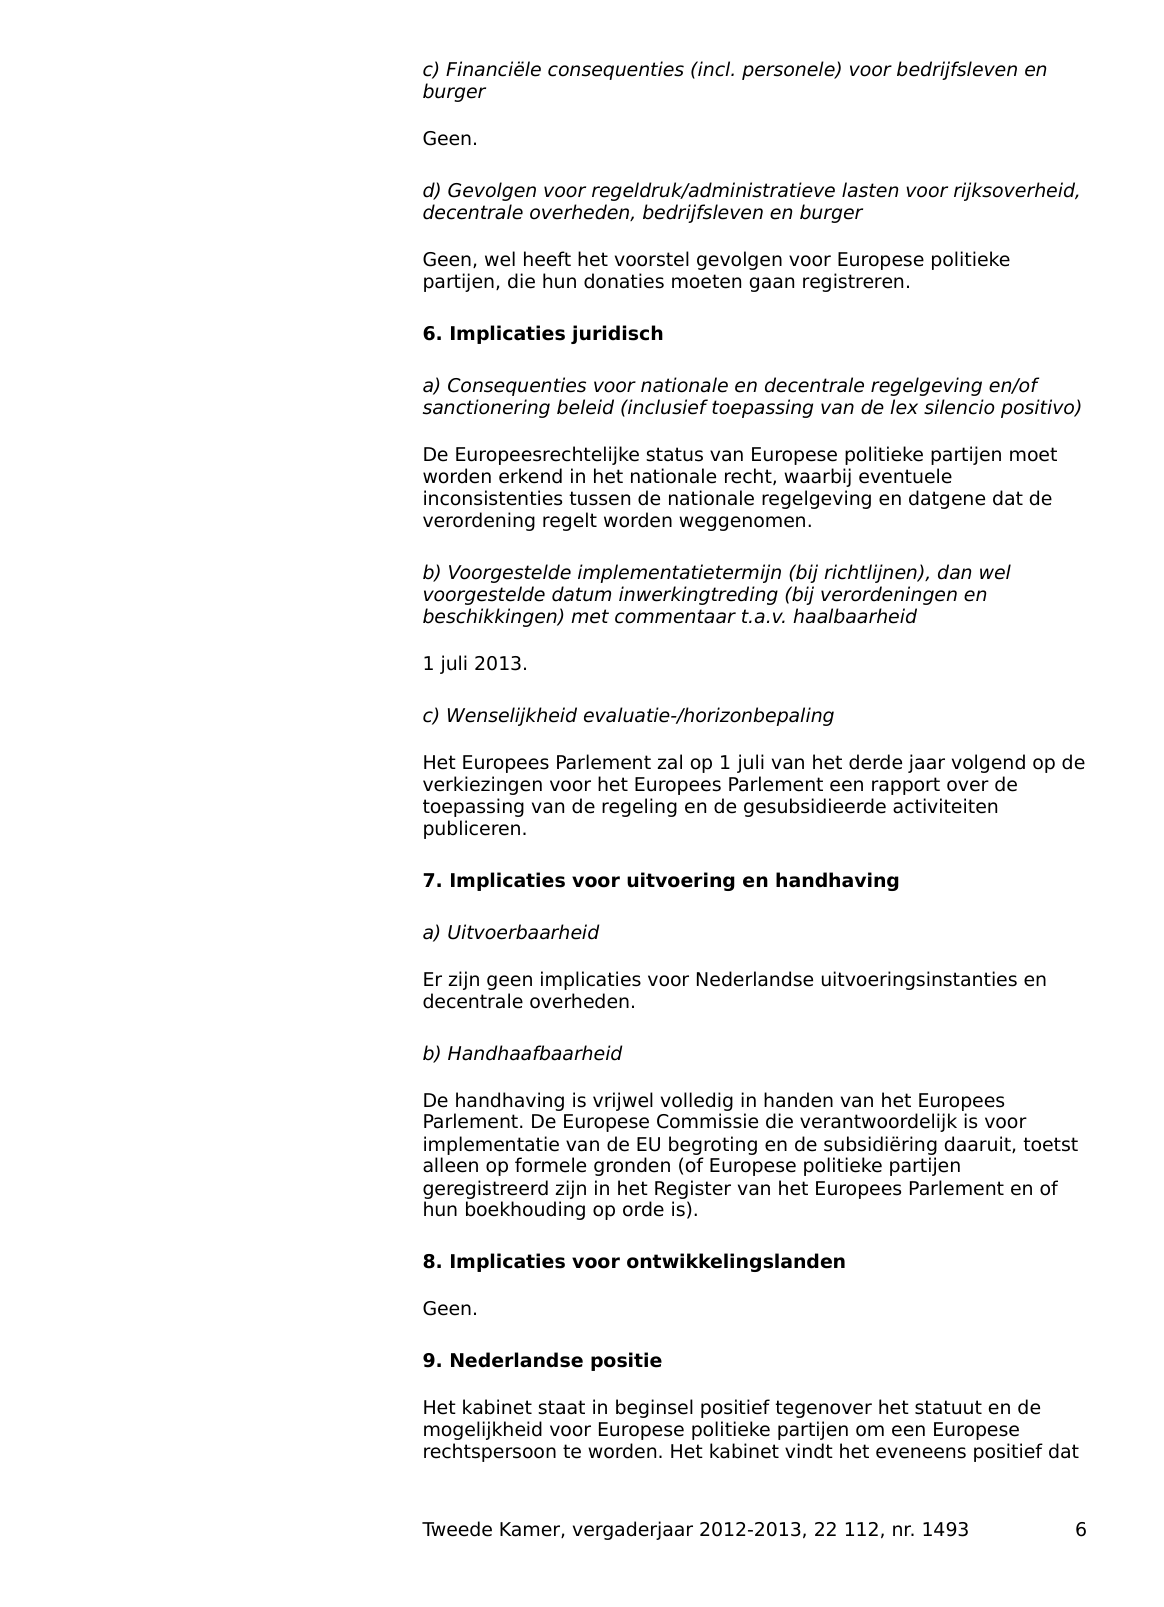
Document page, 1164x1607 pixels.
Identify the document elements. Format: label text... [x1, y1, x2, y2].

text Geen. [422, 128, 1087, 150]
subtitle d) Gevolgen voor regeldruk/administratieve lasten voor rijksoverheid, decentrale overheden, bedrijfsleven en burger [422, 180, 1087, 224]
text Geen. [422, 1298, 1087, 1320]
text De handhaving is vrijwel volledig in handen van het Europees Parlement. De Europese Commissie die verantwoordelijk is voor implementatie van de EU begroting en de subsidiëring daaruit, toetst alleen op formele gronden (of Europese politieke partijen geregistreerd zijn in het Register van het Europees Parlement en of hun boekhouding op orde is). [422, 1089, 1087, 1221]
text De Europeesrechtelijke status van Europese politieke partijen moet worden erkend in het nationale recht, waarbij eventuele inconsistenties tussen de nationale regelgeving en datgene dat de verordening regelt worden weggenomen. [422, 444, 1087, 532]
subtitle 9. Nederlandse positie [422, 1350, 1087, 1372]
subtitle c) Financiële consequenties (incl. personele) voor bedrijfsleven en burger [422, 59, 1087, 103]
text Geen, wel heeft het voorstel gevolgen voor Europese politieke partijen, die hun donaties moeten gaan registreren. [422, 249, 1087, 293]
subtitle b) Voorgestelde implementatietermijn (bij richtlijnen), dan wel voorgestelde datum inwerkingtreding (bij verordeningen en beschikkingen) met commentaar t.a.v. haalbaarheid [422, 562, 1087, 628]
subtitle a) Uitvoerbaarheid [422, 922, 1087, 943]
subtitle 7. Implicaties voor uitvoering en handhaving [422, 869, 1087, 892]
subtitle 6. Implicaties juridisch [422, 323, 1087, 345]
text Het Europees Parlement zal op 1 juli van het derde jaar volgend op de verkiezingen voor het Europees Parlement een rapport over de toepassing van de regeling en de gesubsidieerde activiteiten publiceren. [422, 752, 1087, 839]
text Er zijn geen implicaties voor Nederlandse uitvoeringsinstanties en decentrale overheden. [422, 968, 1087, 1012]
text Het kabinet staat in beginsel positief tegenover het statuut en de mogelijkheid voor Europese politieke partijen om een Europese rechtspersoon te worden. Het kabinet vindt het eveneens positief dat [422, 1397, 1087, 1463]
subtitle 8. Implicaties voor ontwikkelingslanden [422, 1251, 1087, 1273]
subtitle c) Wenselijkheid evaluatie-/horizonbepaling [422, 705, 1087, 727]
subtitle a) Consequenties voor nationale en decentrale regelgeving en/of sanctionering beleid (inclusief toepassing van de lex silencio positivo) [422, 375, 1087, 419]
subtitle b) Handhaafbaarheid [422, 1042, 1087, 1064]
text 1 juli 2013. [422, 653, 1087, 675]
